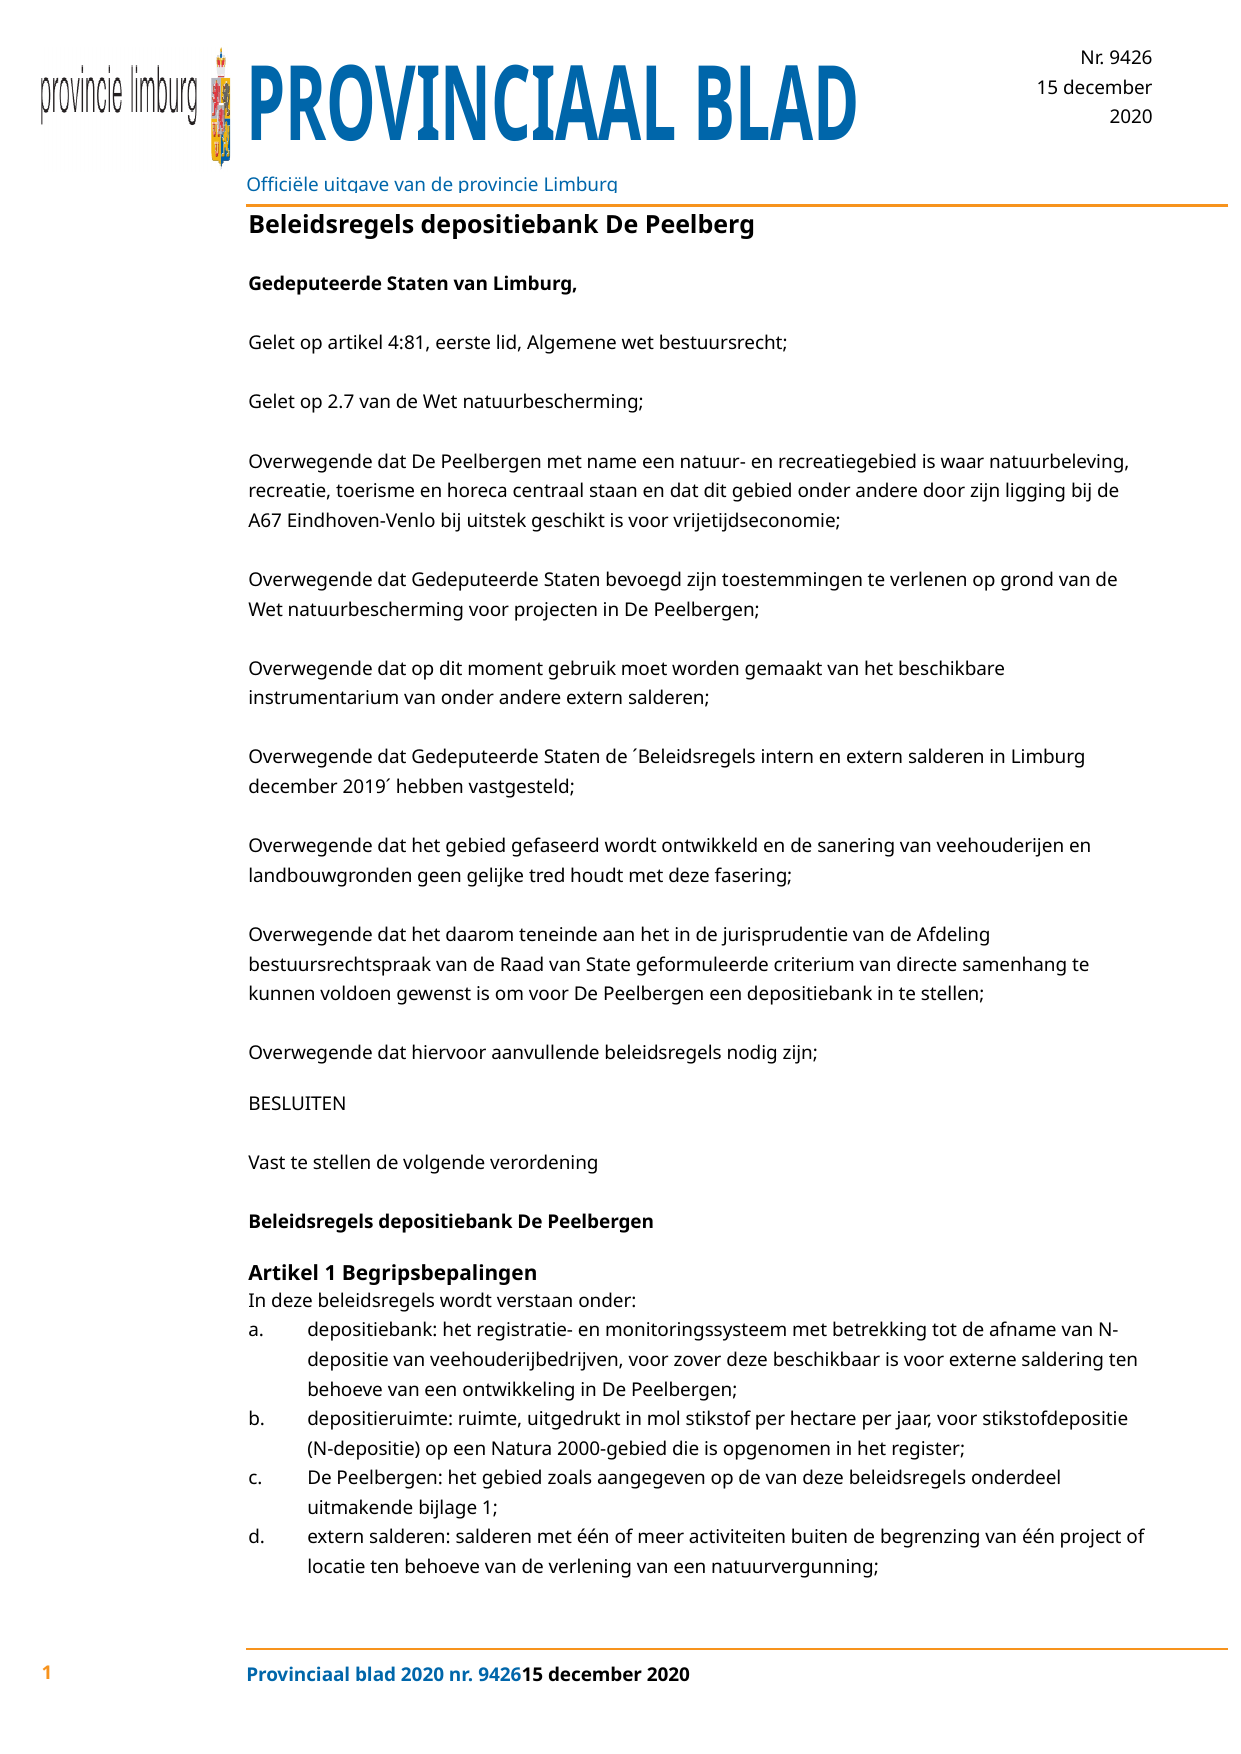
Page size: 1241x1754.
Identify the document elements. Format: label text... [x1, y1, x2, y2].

text Artikel 1 Begripsbepalingen [248, 1258, 1152, 1287]
text Gelet op artikel 4:81, eerste lid, Algemene wet bestuursrecht; [248, 329, 1152, 355]
text Overwegende dat Gedeputeerde Staten de ´Beleidsregels intern en extern salderen in Limburg december 2019´ hebben vastgesteld; [248, 744, 1152, 799]
text Overwegende dat op dit moment gebruik moet worden gemaakt van het beschikbare instrumentarium van onder andere extern salderen; [248, 655, 1152, 710]
list depositiebank: het registratie- en monitoringssysteem met betrekking tot de afname van N-depositie van veehouderijbedrijven, voor zover deze beschikbaar is voor externe saldering ten behoeve van een ontwikkeling in De Peelbergen; [248, 1317, 1152, 1401]
text Beleidsregels depositiebank De Peelberg [248, 207, 1152, 241]
text Overwegende dat Gedeputeerde Staten bevoegd zijn toestemmingen te verlenen op grond van de Wet natuurbescherming voor projecten in De Peelbergen; [248, 566, 1152, 621]
list De Peelbergen: het gebied zoals aangegeven op de van deze beleidsregels onderdeel uitmakende bijlage 1; [248, 1464, 1152, 1520]
text BESLUITEN [248, 1090, 1152, 1116]
text Overwegende dat hiervoor aanvullende beleidsregels nodig zijn; [248, 1039, 1152, 1065]
picture [41, 47, 231, 172]
text Gelet op 2.7 van de Wet natuurbescherming; [248, 389, 1152, 414]
list extern salderen: salderen met één of meer activiteiten buiten de begrenzing van één project of locatie ten behoeve van de verlening van een natuurvergunning; [248, 1524, 1152, 1579]
text Overwegende dat het gebied gefaseerd wordt ontwikkeld en de sanering van veehouderijen en landbouwgronden geen gelijke tred houdt met deze fasering; [248, 832, 1152, 888]
text Overwegende dat De Peelbergen met name een natuur- en recreatiegebied is waar natuurbeleving, recreatie, toerisme en horeca centraal staan en dat dit gebied onder andere door zijn ligging bij de A67 Eindhoven-Venlo bij uitstek geschikt is voor vrijetijdseconomie; [248, 448, 1152, 533]
text Gedeputeerde Staten van Limburg, [248, 270, 1152, 296]
text Vast te stellen de volgende verordening [248, 1149, 1152, 1175]
list depositieruimte: ruimte, uitgedrukt in mol stikstof per hectare per jaar, voor stikstofdepositie (N-depositie) op een Natura 2000-gebied die is opgenomen in het register; [248, 1405, 1152, 1461]
text In deze beleidsregels wordt verstaan onder: [248, 1287, 1152, 1313]
text Beleidsregels depositiebank De Peelbergen [248, 1208, 1152, 1234]
text Overwegende dat het daarom teneinde aan het in de jurisprudentie van de Afdeling bestuursrechtspraak van de Raad van State geformuleerde criterium van directe samenhang te kunnen voldoen gewenst is om voor De Peelbergen een depositiebank in te stellen; [248, 921, 1152, 1006]
